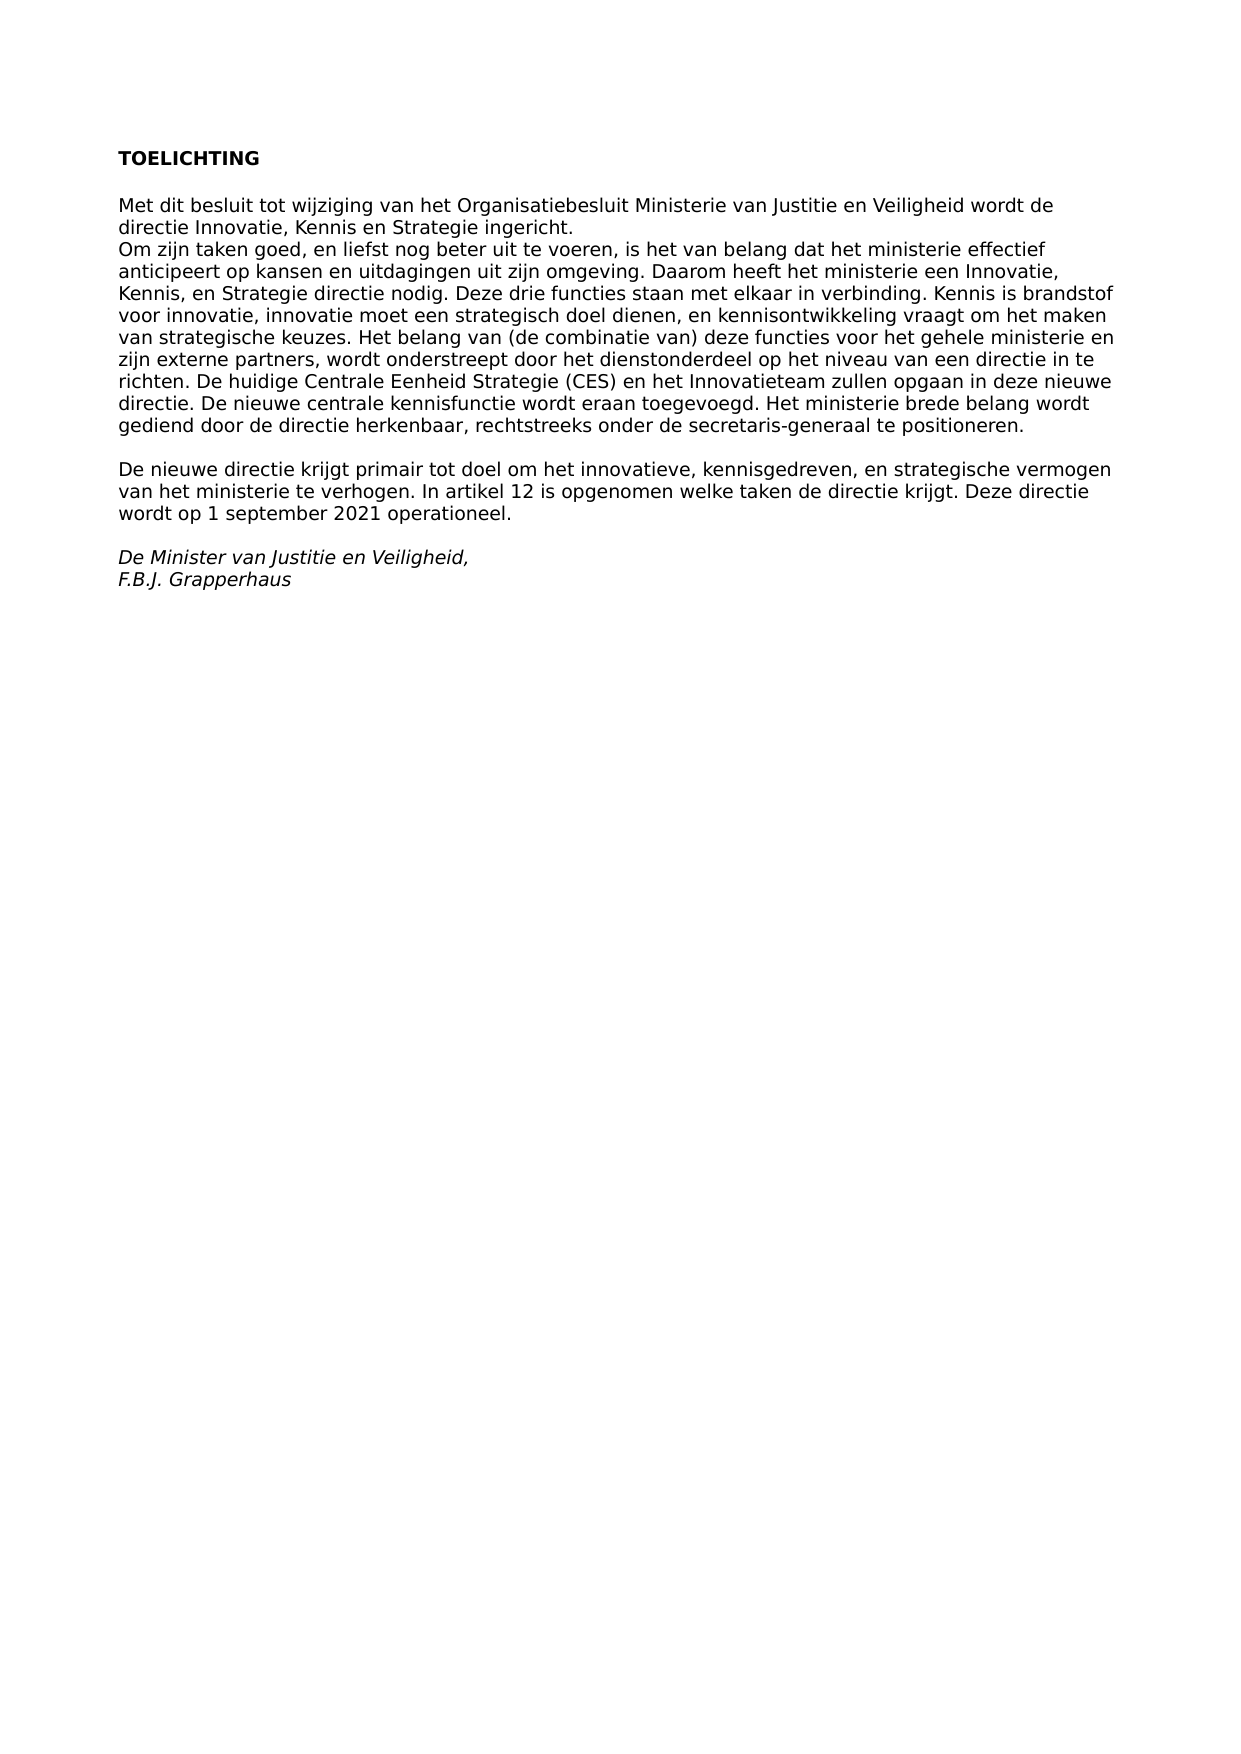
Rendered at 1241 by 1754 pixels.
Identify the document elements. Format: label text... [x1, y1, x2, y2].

text Met dit besluit tot wijziging van het Organisatiebesluit Ministerie van Justitie en Veiligheid wordt de directie Innovatie, Kennis en Strategie ingericht. [118, 195, 1122, 239]
text Om zijn taken goed, en liefst nog beter uit te voeren, is het van belang dat het ministerie effectief anticipeert op kansen en uitdagingen uit zijn omgeving. Daarom heeft het ministerie een Innovatie, Kennis, en Strategie directie nodig. Deze drie functies staan met elkaar in verbinding. Kennis is brandstof voor innovatie, innovatie moet een strategisch doel dienen, en kennisontwikkeling vraagt om het maken van strategische keuzes. Het belang van (de combinatie van) deze functies voor het gehele ministerie en zijn externe partners, wordt onderstreept door het dienstonderdeel op het niveau van een directie in te richten. De huidige Centrale Eenheid Strategie (CES) en het Innovatieteam zullen opgaan in deze nieuwe directie. De nieuwe centrale kennisfunctie wordt eraan toegevoegd. Het ministerie brede belang wordt gediend door de directie herkenbaar, rechtstreeks onder de secretaris-generaal te positioneren. [118, 239, 1122, 437]
subtitle TOELICHTING [118, 148, 1122, 170]
text De Minister van Justitie en Veiligheid, F.B.J. Grapperhaus [118, 547, 1122, 591]
text De nieuwe directie krijgt primair tot doel om het innovatieve, kennisgedreven, en strategische vermogen van het ministerie te verhogen. In artikel 12 is opgenomen welke taken de directie krijgt. Deze directie wordt op 1 september 2021 operationeel. [118, 459, 1122, 525]
